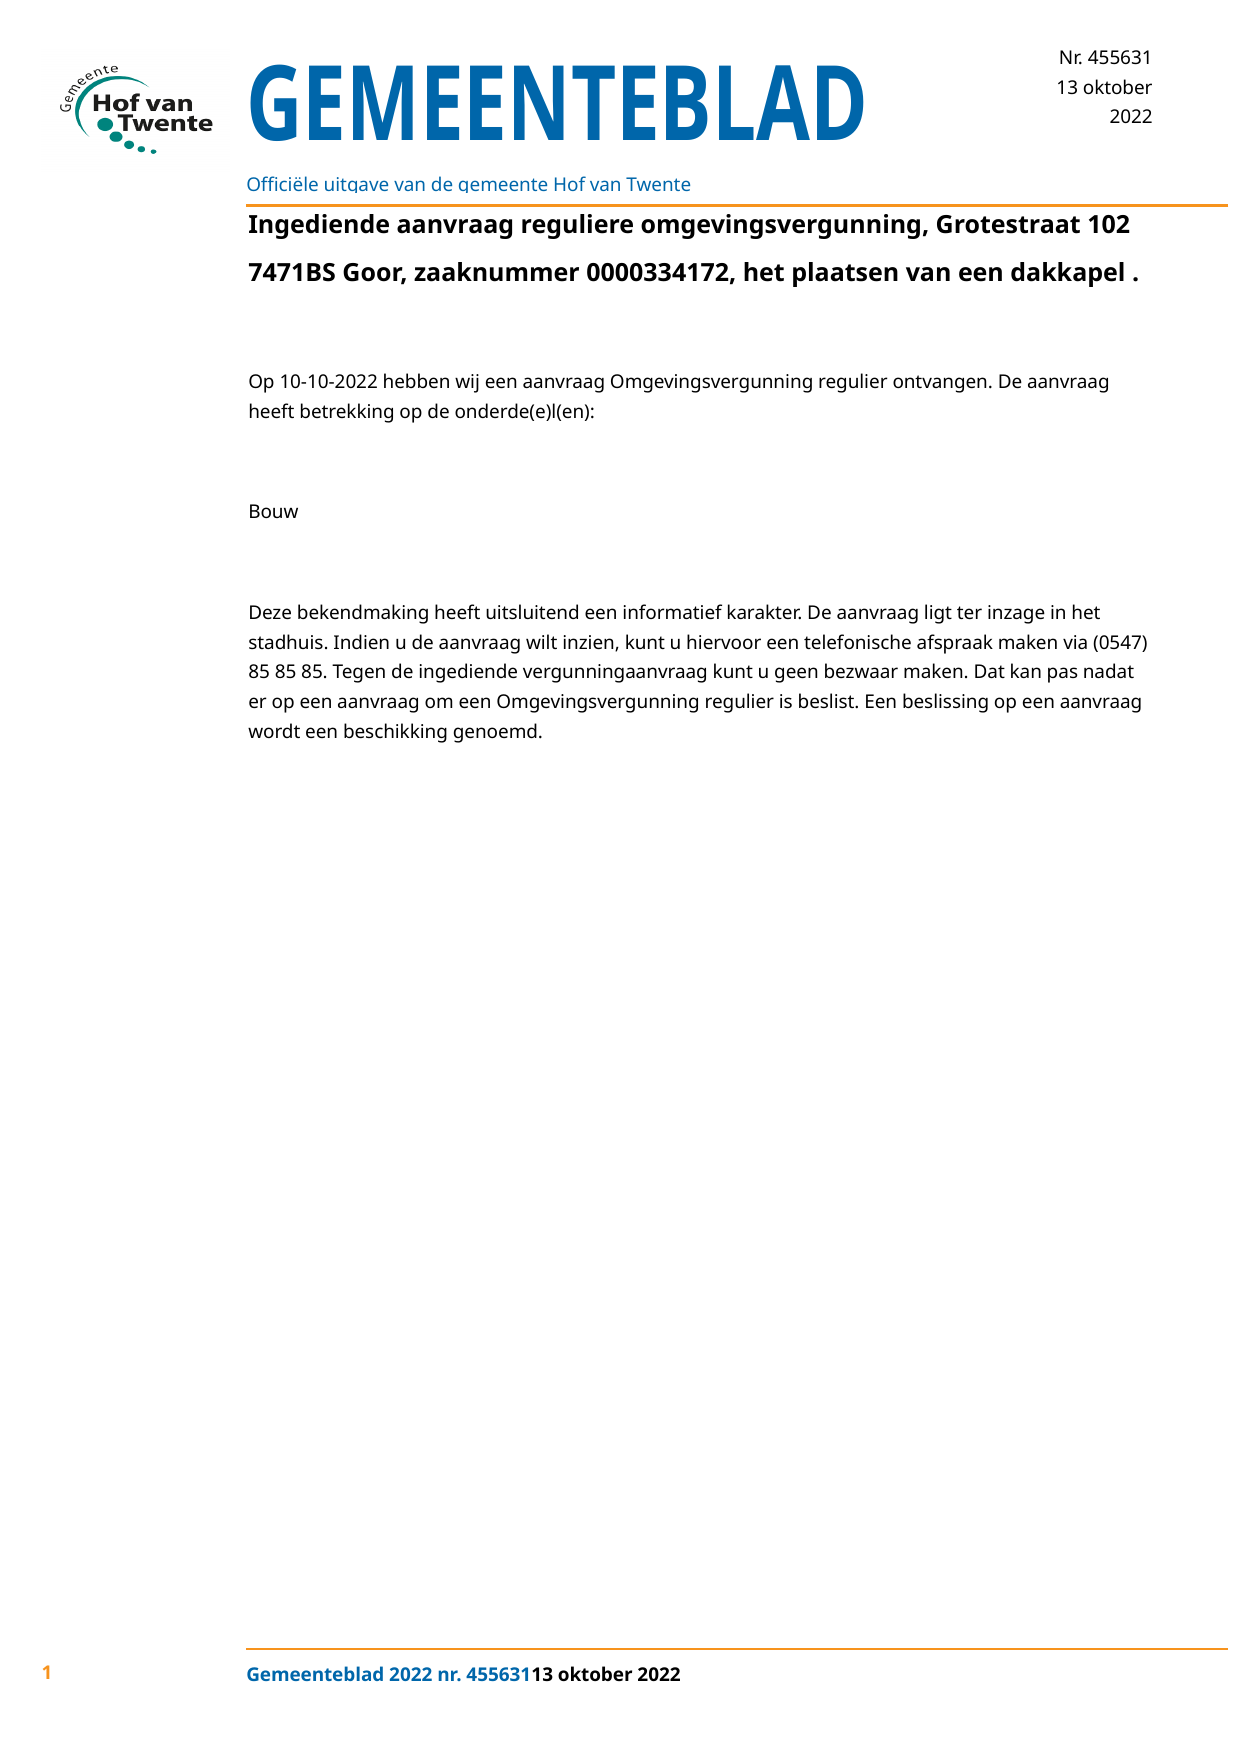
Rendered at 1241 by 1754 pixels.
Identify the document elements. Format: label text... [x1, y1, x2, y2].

text Deze bekendmaking heeft uitsluitend een informatief karakter. De aanvraag ligt ter inzage in het stadhuis. Indien u de aanvraag wilt inzien, kunt u hiervoor een telefonische afspraak maken via (0547) 85 85 85. Tegen de ingediende vergunningaanvraag kunt u geen bezwaar maken. Dat kan pas nadat er op een aanvraag om een Omgevingsvergunning regulier is beslist. Een beslissing op een aanvraag wordt een beschikking genoemd. [248, 599, 1152, 744]
picture [41, 47, 231, 172]
text Op 10-10-2022 hebben wij een aanvraag Omgevingsvergunning regulier ontvangen. De aanvraag heeft betrekking op de onderde(e)l(en): [248, 368, 1152, 424]
text Bouw [248, 499, 1152, 524]
text Ingediende aanvraag reguliere omgevingsvergunning, Grotestraat 102 7471BS Goor, zaaknummer 0000334172, het plaatsen van een dakkapel . [248, 207, 1152, 288]
